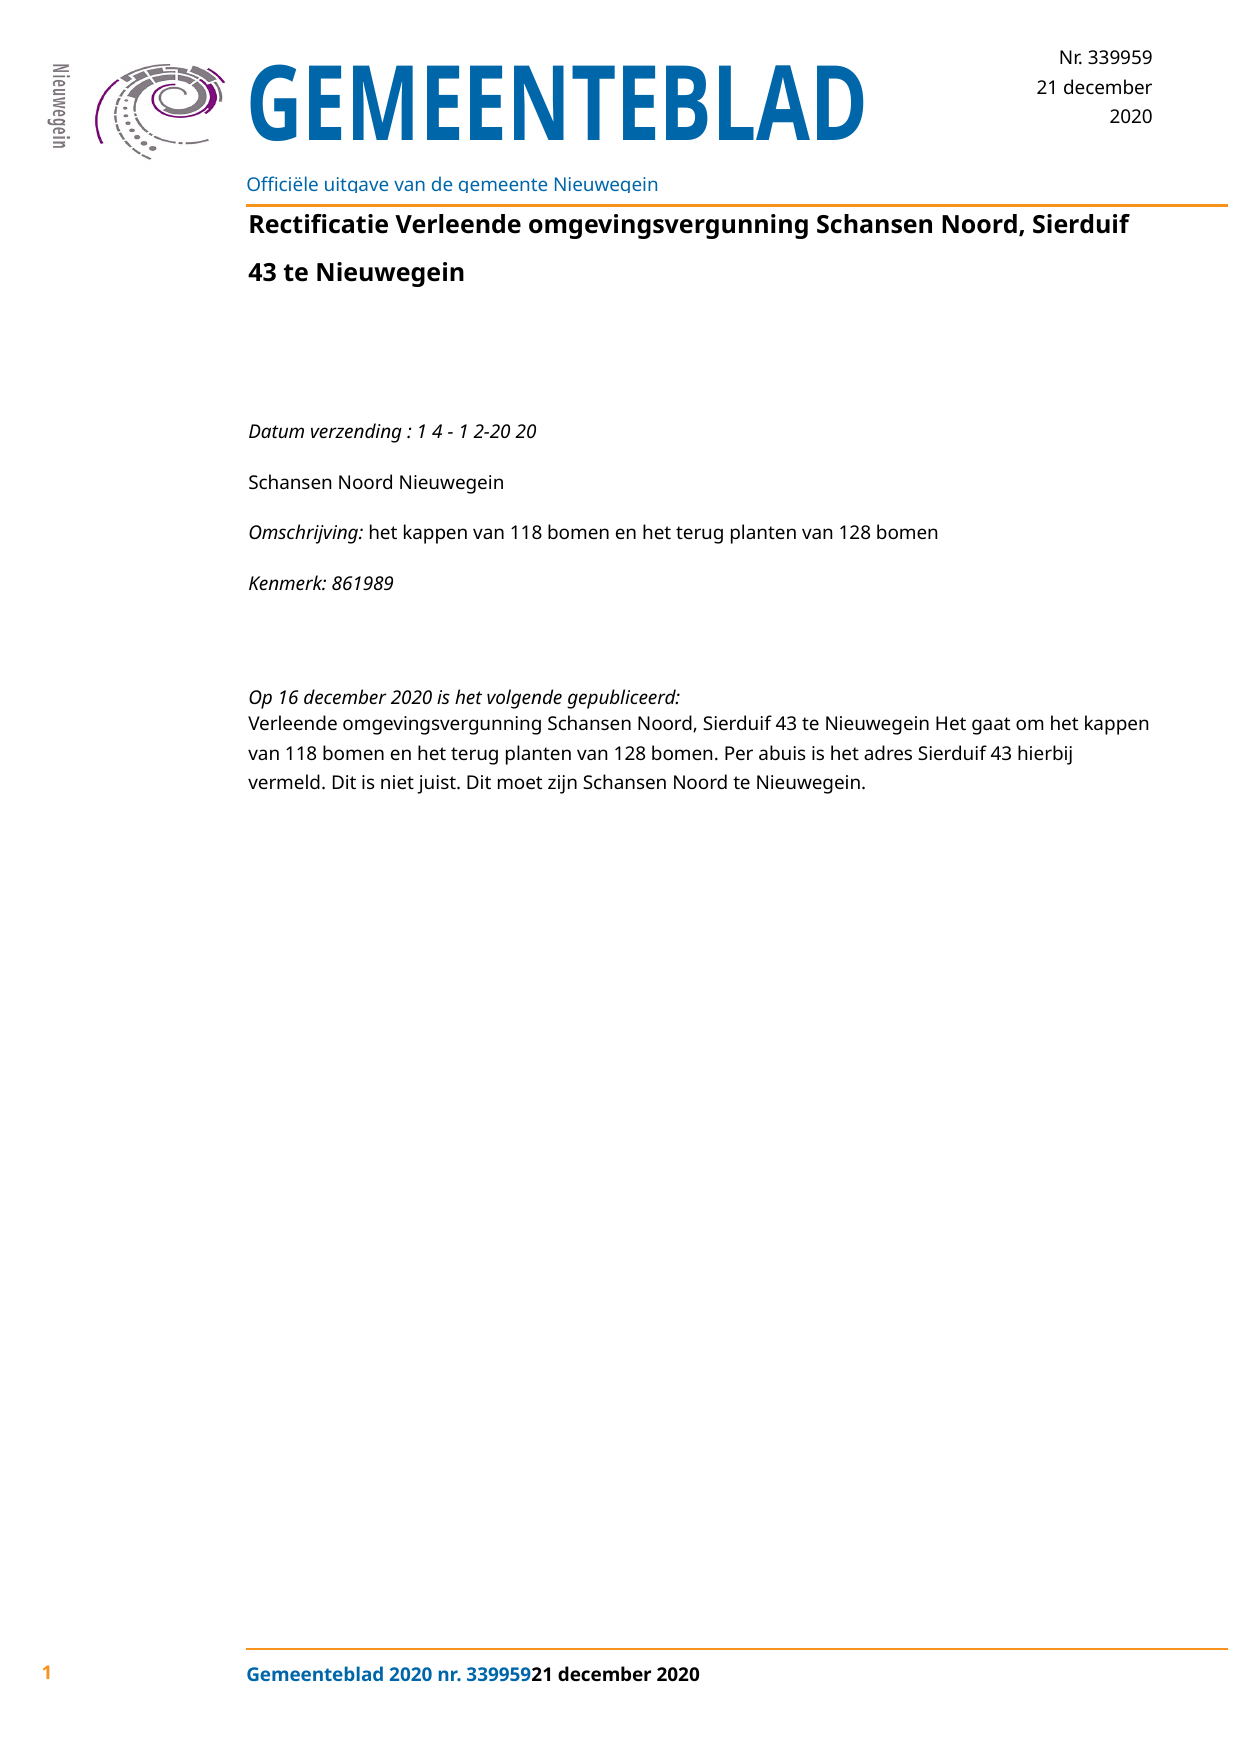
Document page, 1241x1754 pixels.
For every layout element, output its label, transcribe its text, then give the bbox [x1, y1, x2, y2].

picture [41, 47, 231, 172]
text Rectificatie Verleende omgevingsvergunning Schansen Noord, Sierduif 43 te Nieuwegein [248, 207, 1152, 288]
text Datum verzending : 1 4 - 1 2-20 20 [248, 419, 1152, 444]
text Op 16 december 2020 is het volgende gepubliceerd: [248, 684, 1152, 710]
text Verleende omgevingsvergunning Schansen Noord, Sierduif 43 te Nieuwegein Het gaat om het kappen van 118 bomen en het terug planten van 128 bomen. Per abuis is het adres Sierduif 43 hierbij vermeld. Dit is niet juist. Dit moet zijn Schansen Noord te Nieuwegein. [248, 710, 1152, 795]
text Kenmerk: 861989 [248, 570, 1152, 596]
text Schansen Noord Nieuwegein [248, 469, 1152, 495]
text Omschrijving: het kappen van 118 bomen en het terug planten van 128 bomen [248, 519, 1152, 545]
